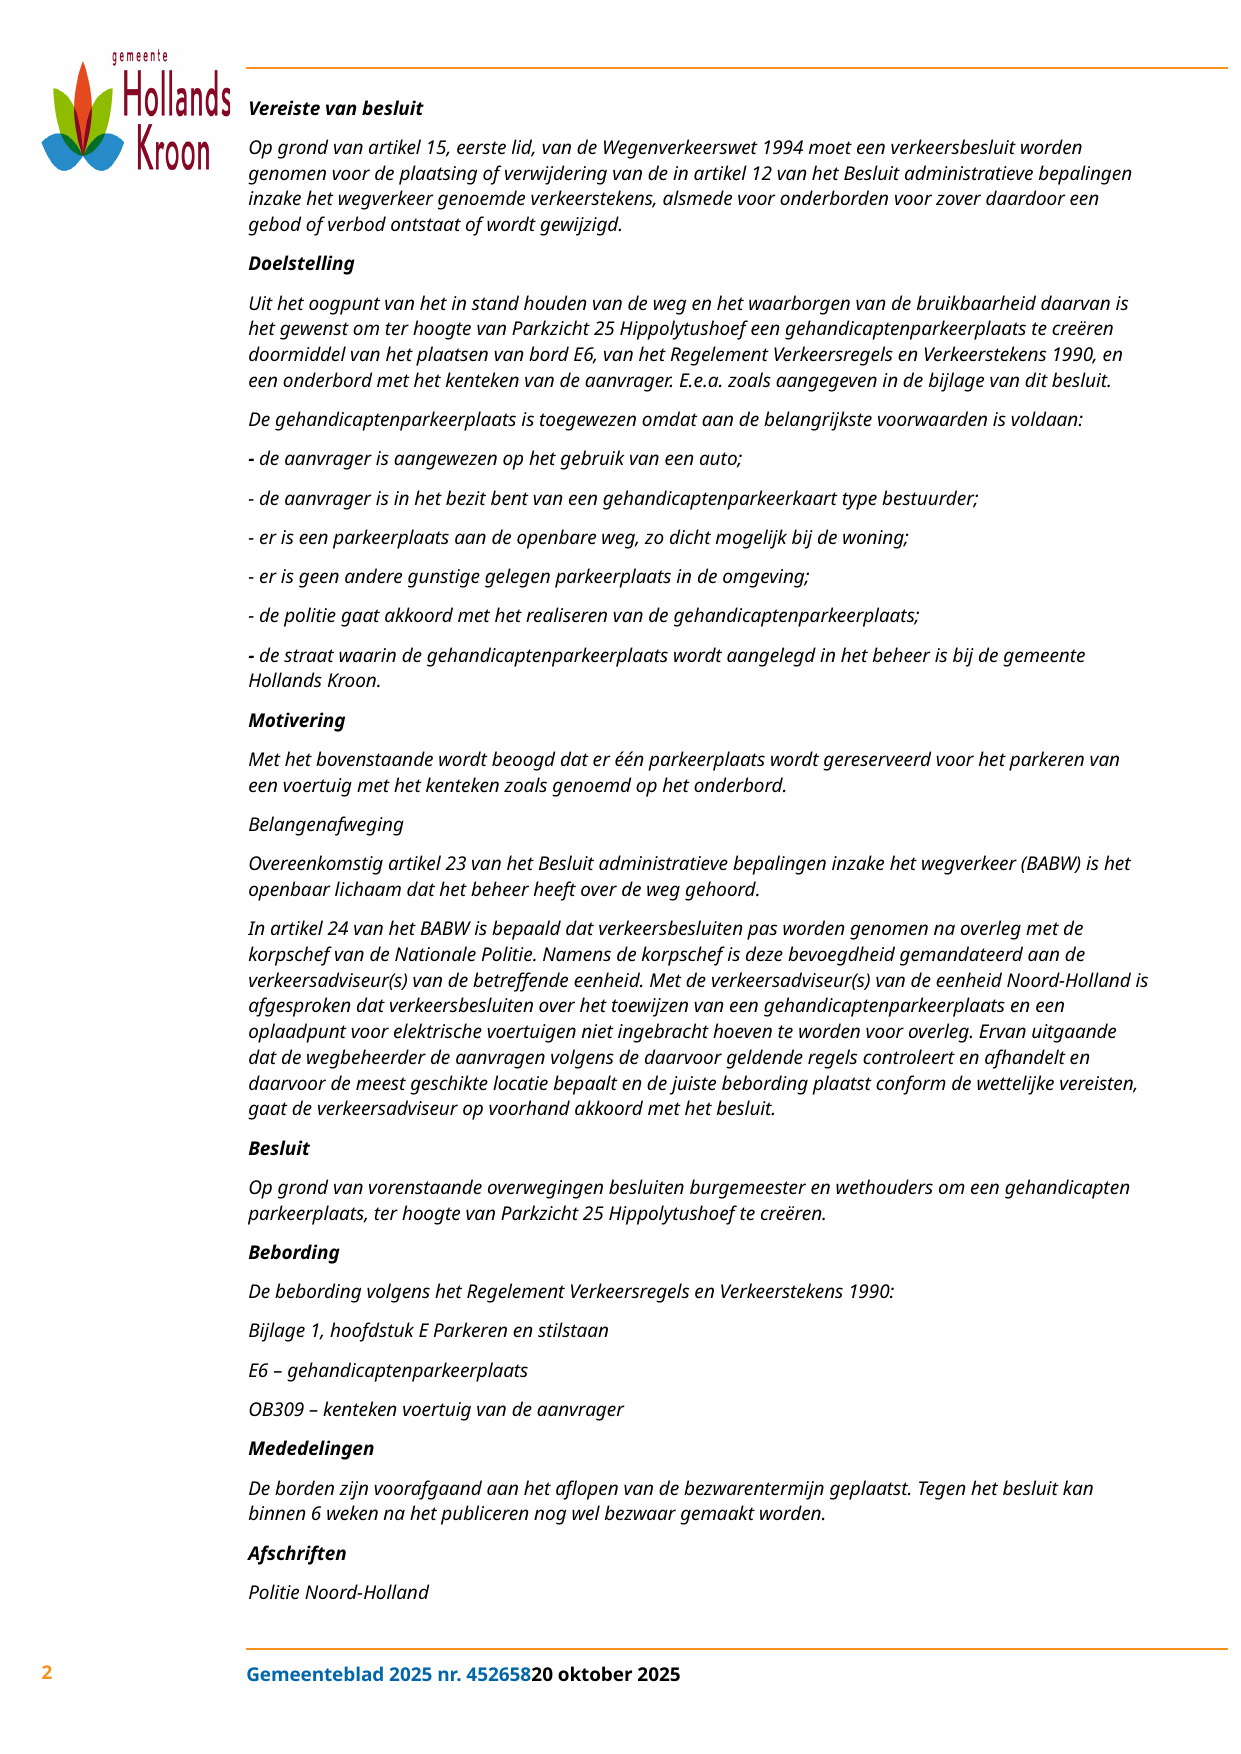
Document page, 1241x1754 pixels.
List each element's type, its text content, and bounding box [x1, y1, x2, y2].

text De bebording volgens het Regelement Verkeersregels en Verkeerstekens 1990: [248, 1278, 1152, 1304]
text OB309 – kenteken voertuig van de aanvrager [248, 1396, 1152, 1422]
text Vereiste van besluit [248, 95, 1152, 121]
text Uit het oogpunt van het in stand houden van de weg en het waarborgen van de bruikbaarheid daarvan is het gewenst om ter hoogte van Parkzicht 25 Hippolytushoef een gehandicaptenparkeerplaats te creëren doormiddel van het plaatsen van bord E6, van het Regelement Verkeersregels en Verkeerstekens 1990, en een onderbord met het kenteken van de aanvrager. E.e.a. zoals aangegeven in de bijlage van dit besluit. [248, 290, 1152, 393]
text Met het bovenstaande wordt beoogd dat er één parkeerplaats wordt gereserveerd voor het parkeren van een voertuig met het kenteken zoals genoemd op het onderbord. [248, 746, 1152, 798]
text De borden zijn voorafgaand aan het aflopen van de bezwarentermijn geplaatst. Tegen het besluit kan binnen 6 weken na het publiceren nog wel bezwaar gemaakt worden. [248, 1475, 1152, 1526]
text - de politie gaat akkoord met het realiseren van de gehandicaptenparkeerplaats; [248, 603, 1152, 628]
text - de straat waarin de gehandicaptenparkeerplaats wordt aangelegd in het beheer is bij de gemeente Hollands Kroon. [248, 642, 1152, 693]
text In artikel 24 van het BABW is bepaald dat verkeersbesluiten pas worden genomen na overleg met de korpschef van de Nationale Politie. Namens de korpschef is deze bevoegdheid gemandateerd aan de verkeersadviseur(s) van de betreffende eenheid. Met de verkeersadviseur(s) van de eenheid Noord-Holland is afgesproken dat verkeersbesluiten over het toewijzen van een gehandicaptenparkeerplaats en een oplaadpunt voor elektrische voertuigen niet ingebracht hoeven te worden voor overleg. Ervan uitgaande dat de wegbeheerder de aanvragen volgens de daarvoor geldende regels controleert en afhandelt en daarvoor de meest geschikte locatie bepaalt en de juiste bebording plaatst conform de wettelijke vereisten, gaat de verkeersadviseur op voorhand akkoord met het besluit. [248, 915, 1152, 1121]
text Doelstelling [248, 251, 1152, 276]
text Belangenafweging [248, 811, 1152, 837]
text - de aanvrager is in het bezit bent van een gehandicaptenparkeerkaart type bestuurder; [248, 485, 1152, 511]
text Politie Noord-Holland [248, 1579, 1152, 1605]
text Besluit [248, 1135, 1152, 1161]
text Bebording [248, 1239, 1152, 1265]
text Op grond van vorenstaande overwegingen besluiten burgemeester en wethouders om een gehandicapten parkeerplaats, ter hoogte van Parkzicht 25 Hippolytushoef te creëren. [248, 1174, 1152, 1226]
text - de aanvrager is aangewezen op het gebruik van een auto; [248, 446, 1152, 471]
text Motivering [248, 707, 1152, 733]
text - er is geen andere gunstige gelegen parkeerplaats in de omgeving; [248, 563, 1152, 589]
text E6 – gehandicaptenparkeerplaats [248, 1357, 1152, 1383]
text - er is een parkeerplaats aan de openbare weg, zo dicht mogelijk bij de woning; [248, 524, 1152, 550]
text De gehandicaptenparkeerplaats is toegewezen omdat aan de belangrijkste voorwaarden is voldaan: [248, 406, 1152, 432]
text Bijlage 1, hoofdstuk E Parkeren en stilstaan [248, 1318, 1152, 1343]
text Mededelingen [248, 1435, 1152, 1461]
picture [41, 47, 231, 172]
text Op grond van artikel 15, eerste lid, van de Wegenverkeerswet 1994 moet een verkeersbesluit worden genomen voor de plaatsing of verwijdering van de in artikel 12 van het Besluit administratieve bepalingen inzake het wegverkeer genoemde verkeerstekens, alsmede voor onderborden voor zover daardoor een gebod of verbod ontstaat of wordt gewijzigd. [248, 134, 1152, 237]
text Overeenkomstig artikel 23 van het Besluit administratieve bepalingen inzake het wegverkeer (BABW) is het openbaar lichaam dat het beheer heeft over de weg gehoord. [248, 850, 1152, 902]
text Afschriften [248, 1540, 1152, 1565]
